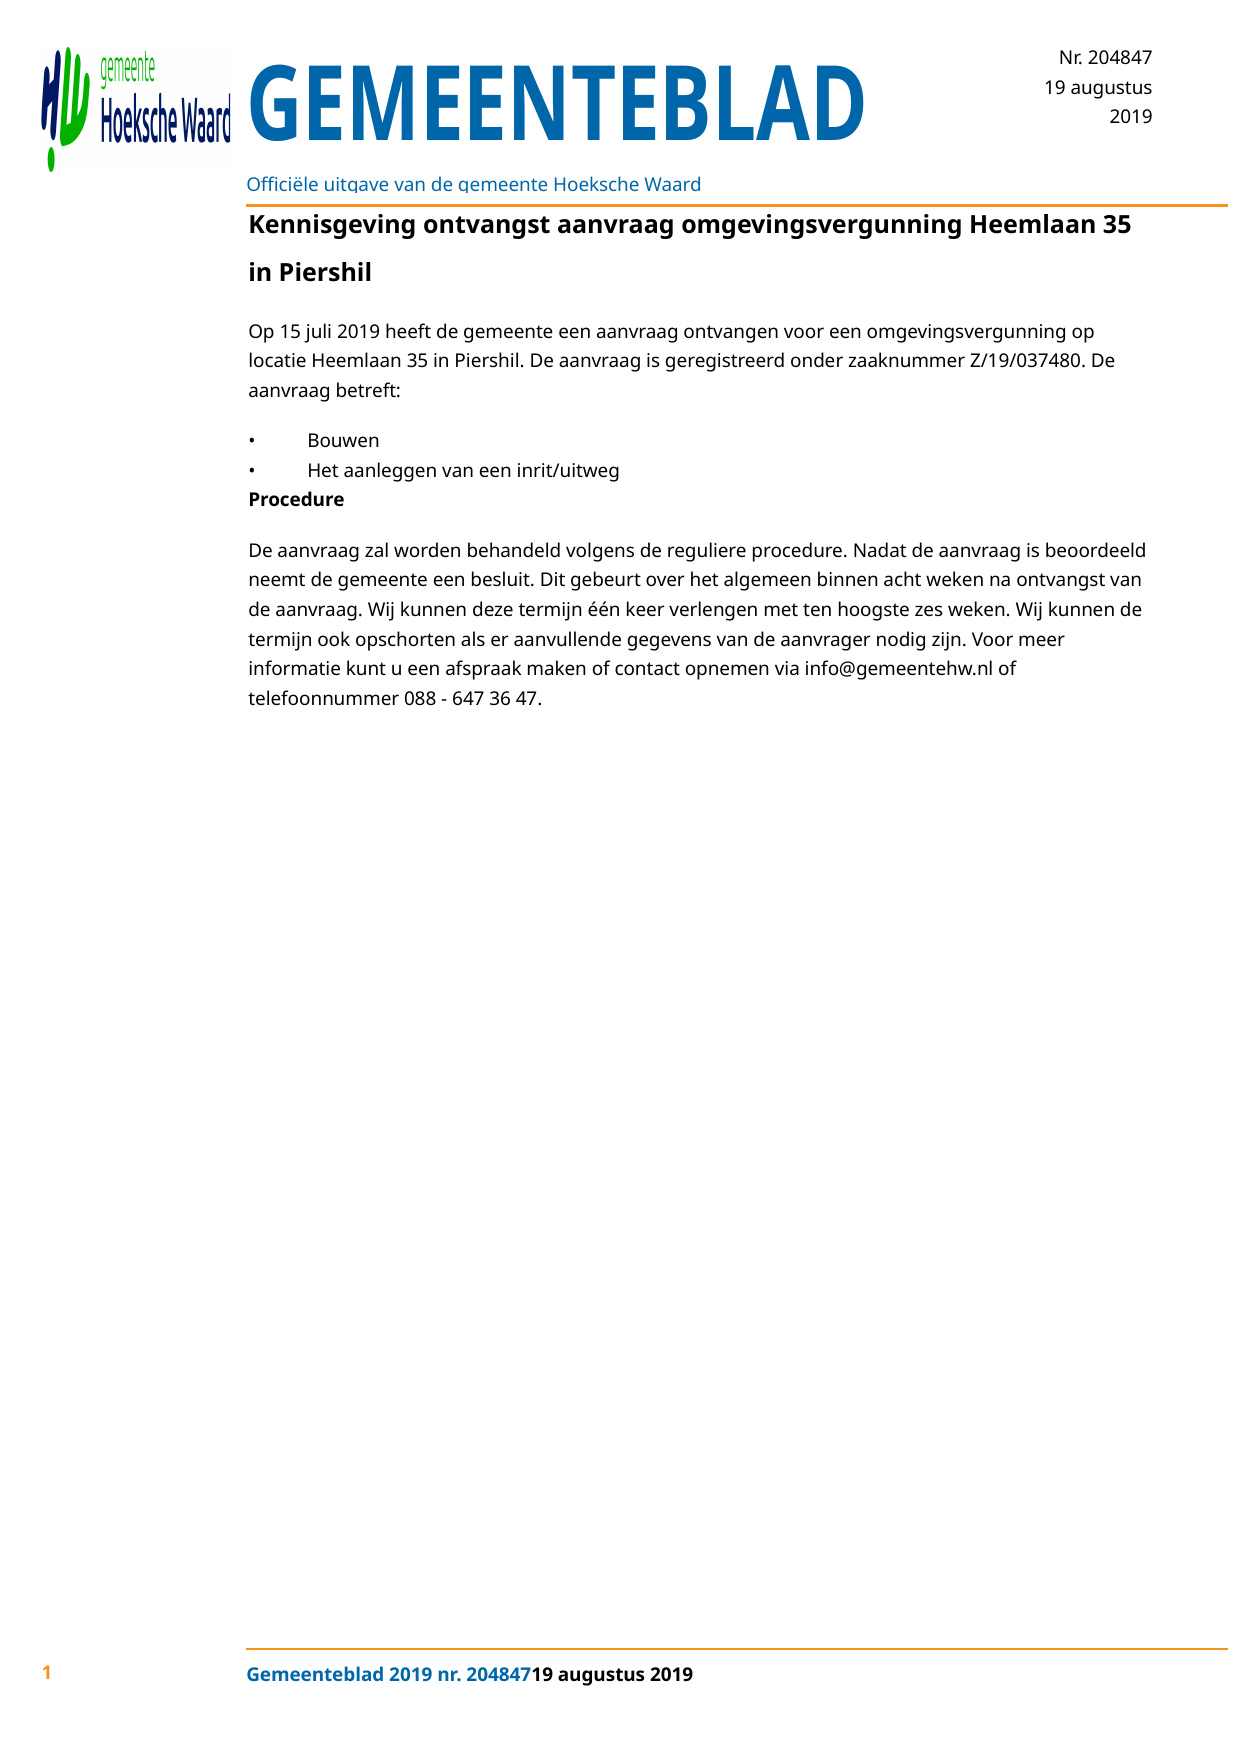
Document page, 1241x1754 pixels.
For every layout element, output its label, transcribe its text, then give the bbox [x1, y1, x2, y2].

text De aanvraag zal worden behandeld volgens de reguliere procedure. Nadat de aanvraag is beoordeeld neemt de gemeente een besluit. Dit gebeurt over het algemeen binnen acht weken na ontvangst van de aanvraag. Wij kunnen deze termijn één keer verlengen met ten hoogste zes weken. Wij kunnen de termijn ook opschorten als er aanvullende gegevens van de aanvrager nodig zijn. Voor meer informatie kunt u een afspraak maken of contact opnemen via info@gemeentehw.nl of telefoonnummer 088 - 647 36 47. [248, 537, 1152, 711]
list Bouwen [248, 427, 1152, 453]
text Procedure [248, 487, 1152, 512]
list Het aanleggen van een inrit/uitweg [248, 457, 1152, 483]
text Kennisgeving ontvangst aanvraag omgevingsvergunning Heemlaan 35 in Piershil [248, 207, 1152, 288]
picture [41, 47, 231, 172]
text Op 15 juli 2019 heeft de gemeente een aanvraag ontvangen voor een omgevingsvergunning op locatie Heemlaan 35 in Piershil. De aanvraag is geregistreerd onder zaaknummer Z/19/037480. De aanvraag betreft: [248, 318, 1152, 403]
